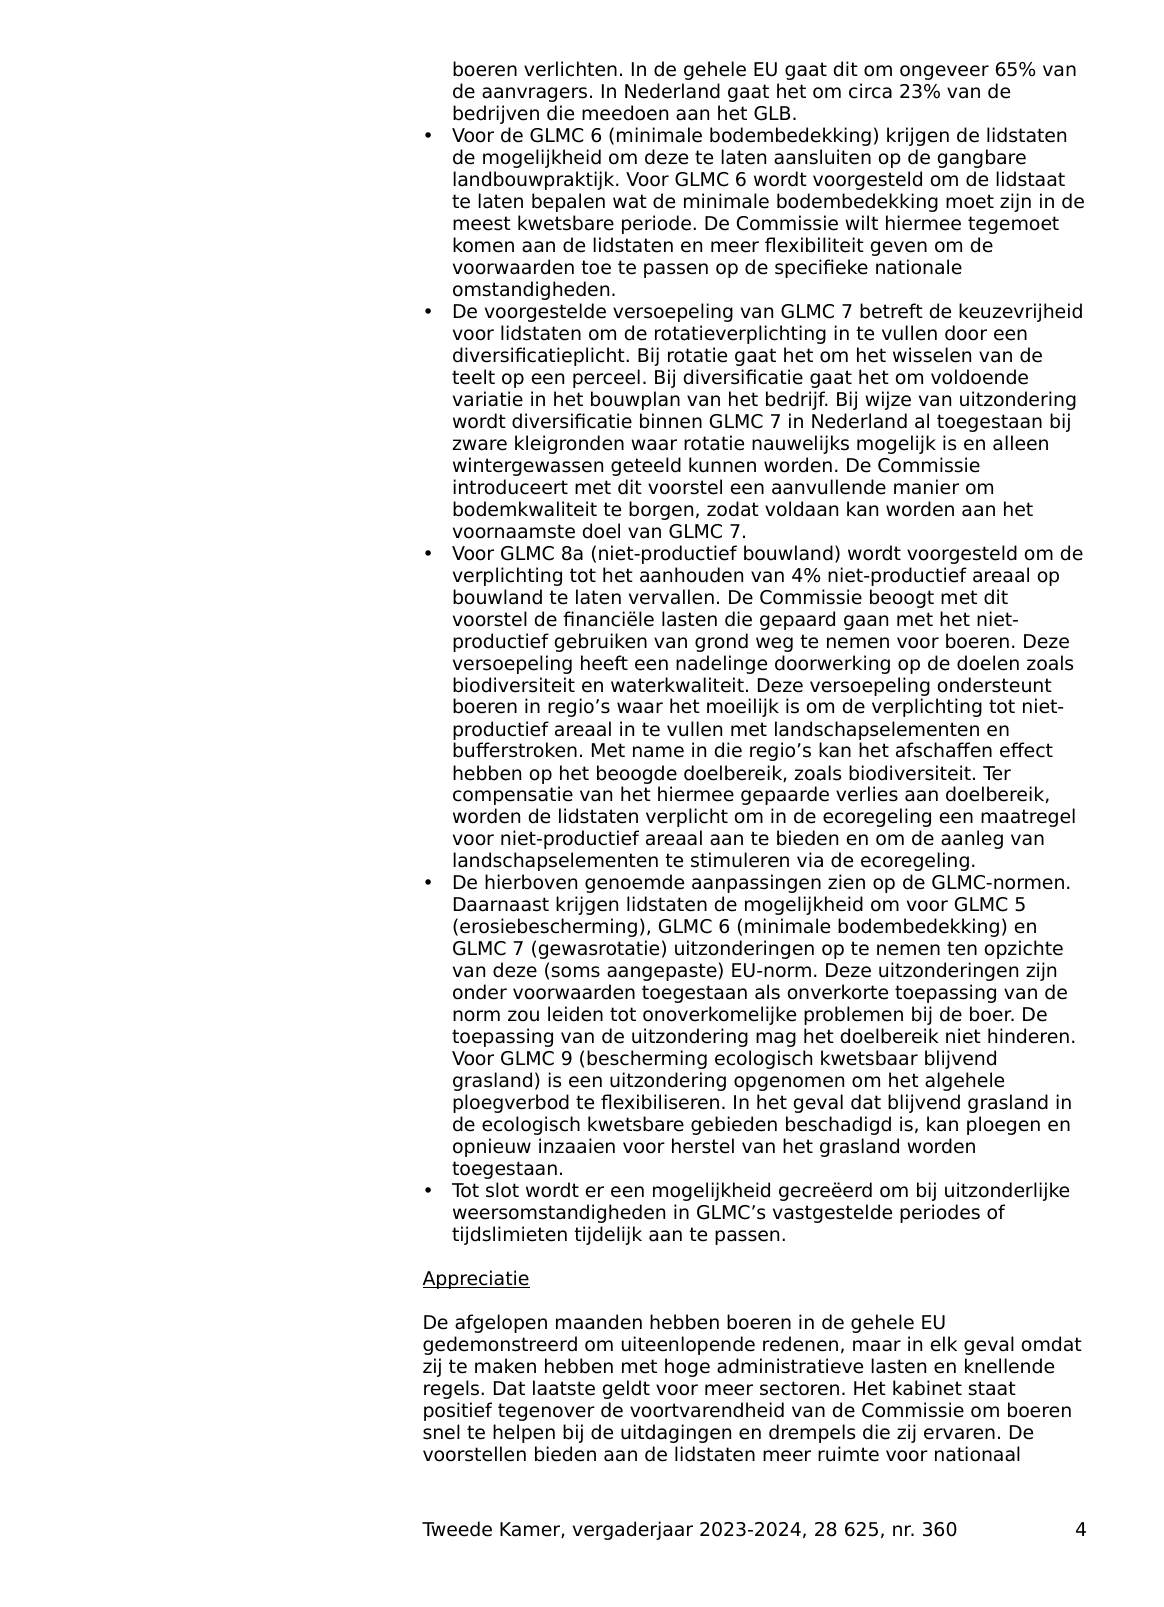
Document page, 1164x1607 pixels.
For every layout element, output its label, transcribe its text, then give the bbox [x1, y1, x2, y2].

text • De hierboven genoemde aanpassingen zien op de GLMC-normen. Daarnaast krijgen lidstaten de mogelijkheid om voor GLMC 5 (erosiebescherming), GLMC 6 (minimale bodembedekking) en GLMC 7 (gewasrotatie) uitzonderingen op te nemen ten opzichte van deze (soms aangepaste) EU-norm. Deze uitzonderingen zijn onder voorwaarden toegestaan als onverkorte toepassing van de norm zou leiden tot onoverkomelijke problemen bij de boer. De toepassing van de uitzondering mag het doelbereik niet hinderen. Voor GLMC 9 (bescherming ecologisch kwetsbaar blijvend grasland) is een uitzondering opgenomen om het algehele ploegverbod te flexibiliseren. In het geval dat blijvend grasland in de ecologisch kwetsbare gebieden beschadigd is, kan ploegen en opnieuw inzaaien voor herstel van het grasland worden toegestaan. [422, 872, 1087, 1180]
text • Voor GLMC 8a (niet-productief bouwland) wordt voorgesteld om de verplichting tot het aanhouden van 4% niet-productief areaal op bouwland te laten vervallen. De Commissie beoogt met dit voorstel de financiële lasten die gepaard gaan met het niet-productief gebruiken van grond weg te nemen voor boeren. Deze versoepeling heeft een nadelinge doorwerking op de doelen zoals biodiversiteit en waterkwaliteit. Deze versoepeling ondersteunt boeren in regio’s waar het moeilijk is om de verplichting tot niet-productief areaal in te vullen met landschapselementen en bufferstroken. Met name in die regio’s kan het afschaffen effect hebben op het beoogde doelbereik, zoals biodiversiteit. Ter compensatie van het hiermee gepaarde verlies aan doelbereik, worden de lidstaten verplicht om in de ecoregeling een maatregel voor niet-productief areaal aan te bieden en om de aanleg van landschapselementen te stimuleren via de ecoregeling. [422, 543, 1087, 872]
text • De voorgestelde versoepeling van GLMC 7 betreft de keuzevrijheid voor lidstaten om de rotatieverplichting in te vullen door een diversificatieplicht. Bij rotatie gaat het om het wisselen van de teelt op een perceel. Bij diversificatie gaat het om voldoende variatie in het bouwplan van het bedrijf. Bij wijze van uitzondering wordt diversificatie binnen GLMC 7 in Nederland al toegestaan bij zware kleigronden waar rotatie nauwelijks mogelijk is en alleen wintergewassen geteeld kunnen worden. De Commissie introduceert met dit voorstel een aanvullende manier om bodemkwaliteit te borgen, zodat voldaan kan worden aan het voornaamste doel van GLMC 7. [422, 301, 1087, 543]
text De afgelopen maanden hebben boeren in de gehele EU gedemonstreerd om uiteenlopende redenen, maar in elk geval omdat zij te maken hebben met hoge administratieve lasten en knellende regels. Dat laatste geldt voor meer sectoren. Het kabinet staat positief tegenover de voortvarendheid van de Commissie om boeren snel te helpen bij de uitdagingen en drempels die zij ervaren. De voorstellen bieden aan de lidstaten meer ruimte voor nationaal [422, 1312, 1087, 1466]
text boeren verlichten. In de gehele EU gaat dit om ongeveer 65% van de aanvragers. In Nederland gaat het om circa 23% van de bedrijven die meedoen aan het GLB. [422, 59, 1087, 125]
text • Tot slot wordt er een mogelijkheid gecreëerd om bij uitzonderlijke weersomstandigheden in GLMC’s vastgestelde periodes of tijdslimieten tijdelijk aan te passen. [422, 1180, 1087, 1246]
subtitle Appreciatie [422, 1268, 1087, 1290]
text • Voor de GLMC 6 (minimale bodembedekking) krijgen de lidstaten de mogelijkheid om deze te laten aansluiten op de gangbare landbouwpraktijk. Voor GLMC 6 wordt voorgesteld om de lidstaat te laten bepalen wat de minimale bodembedekking moet zijn in de meest kwetsbare periode. De Commissie wilt hiermee tegemoet komen aan de lidstaten en meer flexibiliteit geven om de voorwaarden toe te passen op de specifieke nationale omstandigheden. [422, 125, 1087, 301]
